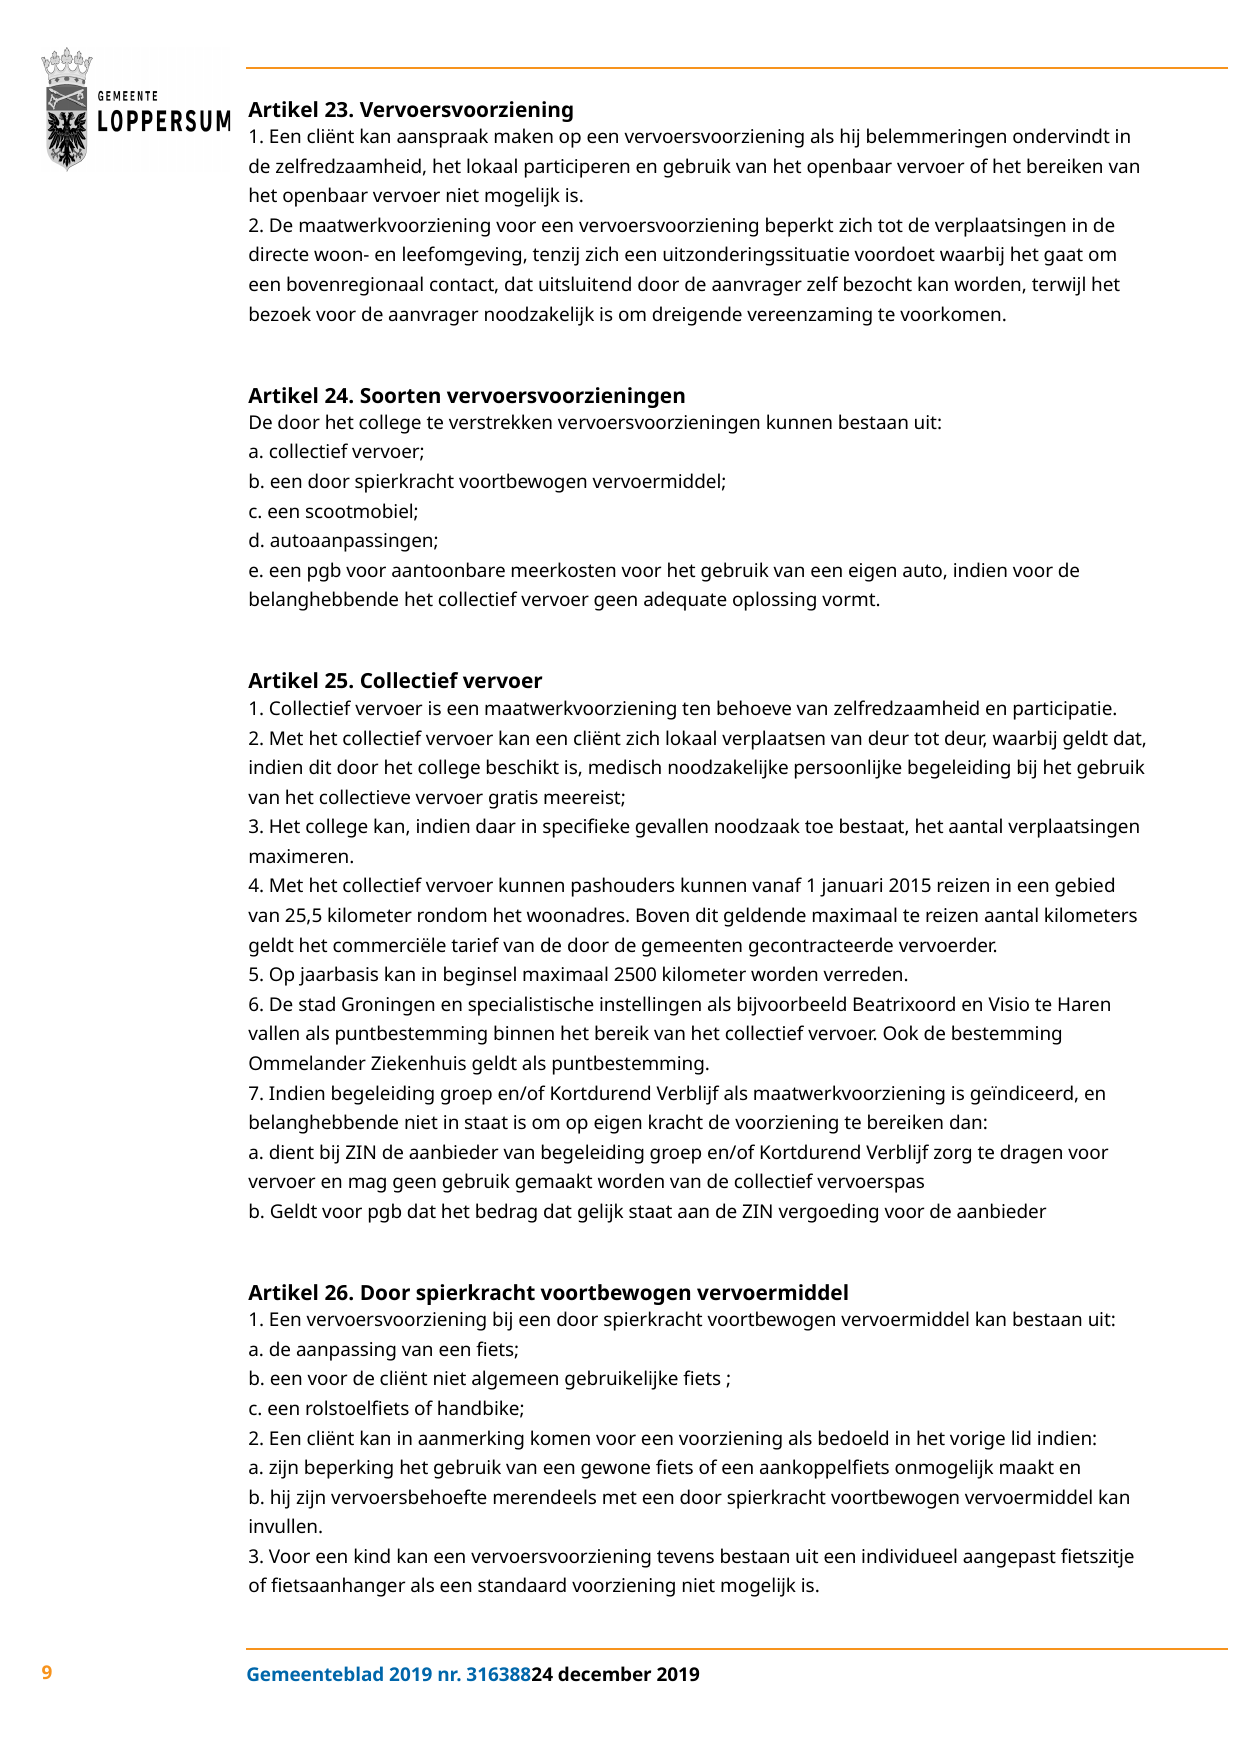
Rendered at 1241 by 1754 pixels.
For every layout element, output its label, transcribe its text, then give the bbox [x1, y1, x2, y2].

text 3. Het college kan, indien daar in specifieke gevallen noodzaak toe bestaat, het aantal verplaatsingen maximeren. [248, 813, 1152, 869]
text Artikel 26. Door spierkracht voortbewogen vervoermiddel [248, 1278, 1152, 1306]
text 1. Een vervoersvoorziening bij een door spierkracht voortbewogen vervoermiddel kan bestaan uit: [248, 1306, 1152, 1332]
text De door het college te verstrekken vervoersvoorzieningen kunnen bestaan uit: [248, 409, 1152, 435]
text a. collectief vervoer; [248, 439, 1152, 464]
text 7. Indien begeleiding groep en/of Kortdurend Verblijf als maatwerkvoorziening is geïndiceerd, en belanghebbende niet in staat is om op eigen kracht de voorziening te bereiken dan: [248, 1080, 1152, 1135]
text 2. Met het collectief vervoer kan een cliënt zich lokaal verplaatsen van deur tot deur, waarbij geldt dat, indien dit door het college beschikt is, medisch noodzakelijke persoonlijke begeleiding bij het gebruik van het collectieve vervoer gratis meereist; [248, 725, 1152, 809]
text 2. Een cliënt kan in aanmerking komen voor een voorziening als bedoeld in het vorige lid indien: [248, 1425, 1152, 1451]
text b. een door spierkracht voortbewogen vervoermiddel; [248, 468, 1152, 494]
text b. Geldt voor pgb dat het bedrag dat gelijk staat aan de ZIN vergoeding voor de aanbieder [248, 1198, 1152, 1224]
text e. een pgb voor aantoonbare meerkosten voor het gebruik van een eigen auto, indien voor de belanghebbende het collectief vervoer geen adequate oplossing vormt. [248, 557, 1152, 612]
text a. dient bij ZIN de aanbieder van begeleiding groep en/of Kortdurend Verblijf zorg te dragen voor vervoer en mag geen gebruik gemaakt worden van de collectief vervoerspas [248, 1139, 1152, 1194]
text b. hij zijn vervoersbehoefte merendeels met een door spierkracht voortbewogen vervoermiddel kan invullen. [248, 1484, 1152, 1539]
text b. een voor de cliënt niet algemeen gebruikelijke fiets ; [248, 1366, 1152, 1391]
text 1. Collectief vervoer is een maatwerkvoorziening ten behoeve van zelfredzaamheid en participatie. [248, 695, 1152, 721]
text 3. Voor een kind kan een vervoersvoorziening tevens bestaan uit een individueel aangepast fietszitje of fietsaanhanger als een standaard voorziening niet mogelijk is. [248, 1543, 1152, 1598]
text c. een scootmobiel; [248, 498, 1152, 524]
text a. zijn beperking het gebruik van een gewone fiets of een aankoppelfiets onmogelijk maakt en [248, 1454, 1152, 1480]
picture [41, 47, 231, 172]
text a. de aanpassing van een fiets; [248, 1336, 1152, 1362]
text 1. Een cliënt kan aanspraak maken op een vervoersvoorziening als hij belemmeringen ondervindt in de zelfredzaamheid, het lokaal participeren en gebruik van het openbaar vervoer of het bereiken van het openbaar vervoer niet mogelijk is. [248, 123, 1152, 208]
text Artikel 23. Vervoersvoorziening [248, 95, 1152, 123]
text 4. Met het collectief vervoer kunnen pashouders kunnen vanaf 1 januari 2015 reizen in een gebied van 25,5 kilometer rondom het woonadres. Boven dit geldende maximaal te reizen aantal kilometers geldt het commerciële tarief van de door de gemeenten gecontracteerde vervoerder. [248, 873, 1152, 957]
text 2. De maatwerkvoorziening voor een vervoersvoorziening beperkt zich tot de verplaatsingen in de directe woon- en leefomgeving, tenzij zich een uitzonderingssituatie voordoet waarbij het gaat om een bovenregionaal contact, dat uitsluitend door de aanvrager zelf bezocht kan worden, terwijl het bezoek voor de aanvrager noodzakelijk is om dreigende vereenzaming te voorkomen. [248, 212, 1152, 326]
text Artikel 25. Collectief vervoer [248, 667, 1152, 695]
text d. autoaanpassingen; [248, 527, 1152, 553]
text Artikel 24. Soorten vervoersvoorzieningen [248, 381, 1152, 409]
text c. een rolstoelfiets of handbike; [248, 1395, 1152, 1421]
text 6. De stad Groningen en specialistische instellingen als bijvoorbeeld Beatrixoord en Visio te Haren vallen als puntbestemming binnen het bereik van het collectief vervoer. Ook de bestemming Ommelander Ziekenhuis geldt als puntbestemming. [248, 991, 1152, 1076]
text 5. Op jaarbasis kan in beginsel maximaal 2500 kilometer worden verreden. [248, 961, 1152, 987]
